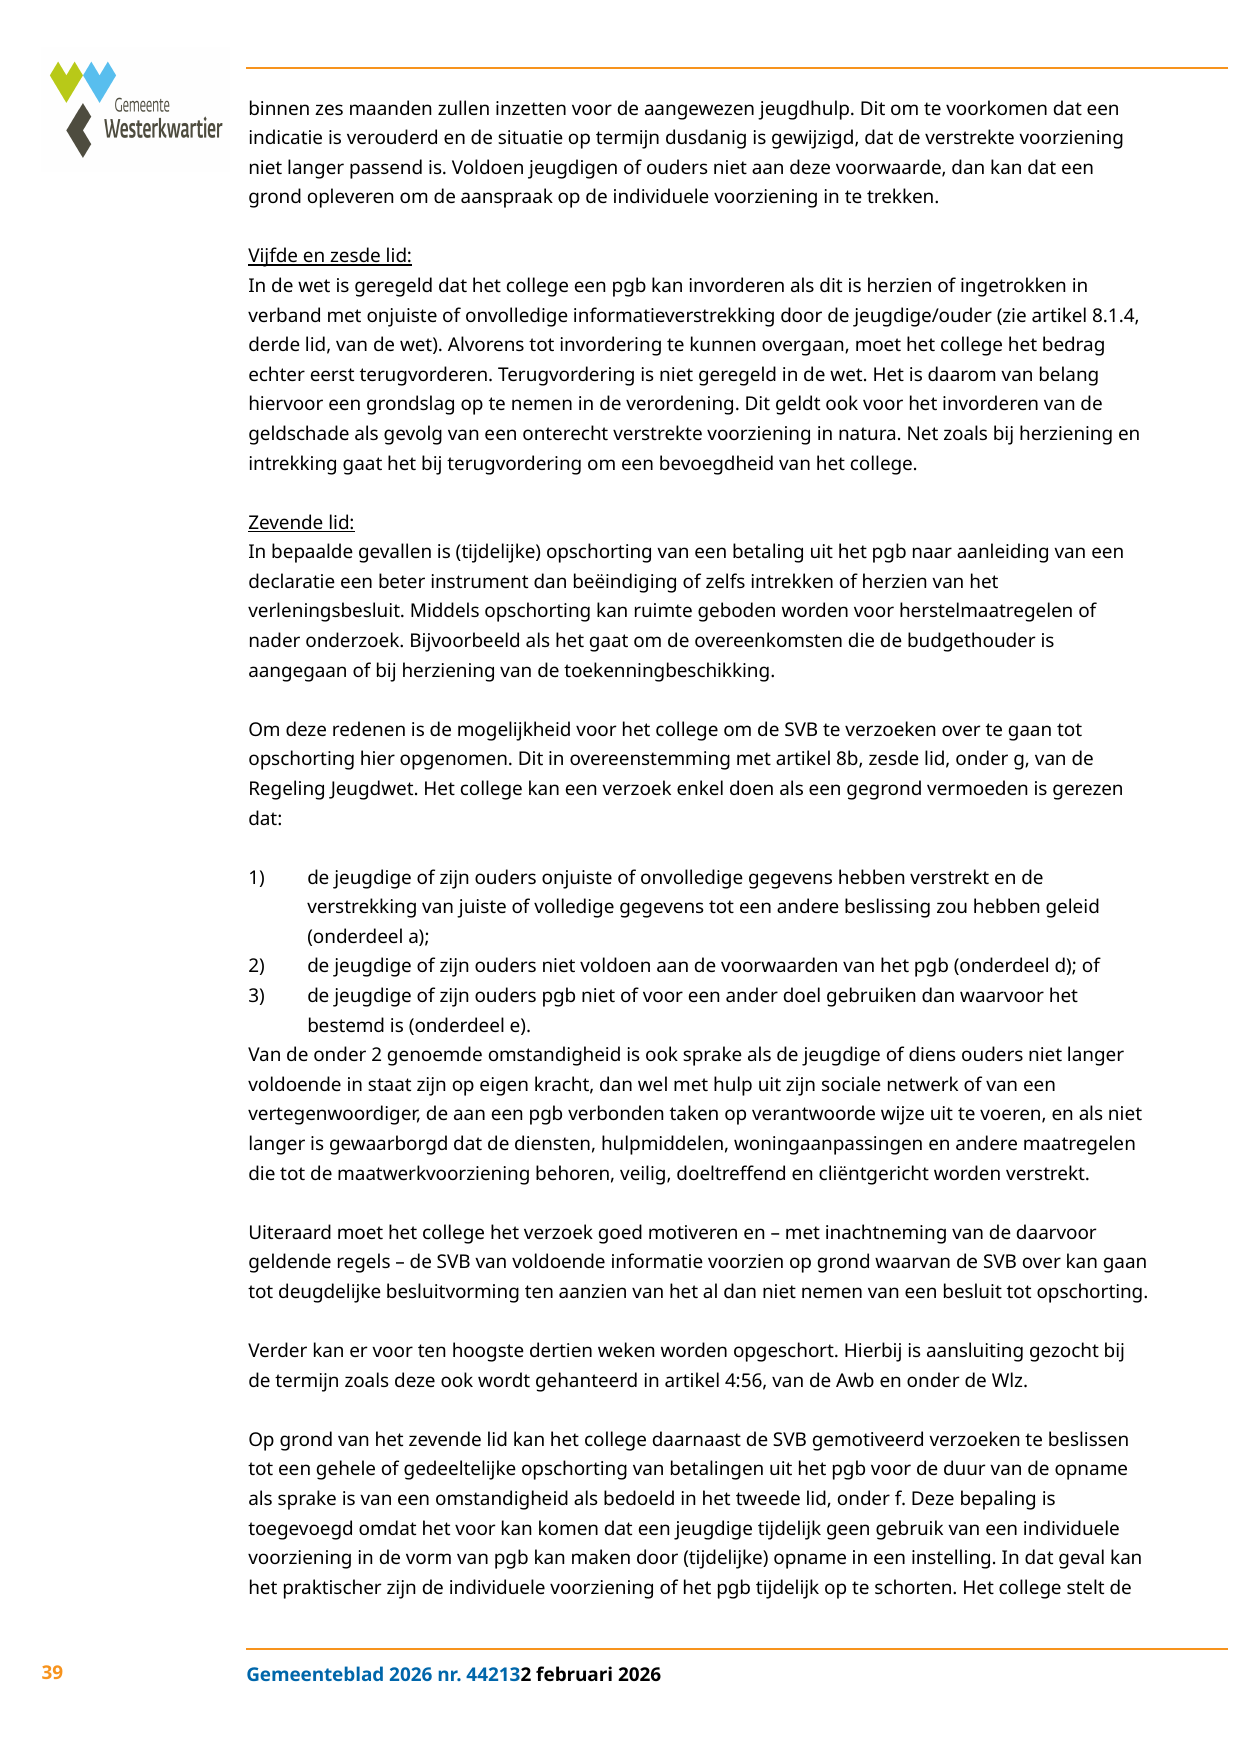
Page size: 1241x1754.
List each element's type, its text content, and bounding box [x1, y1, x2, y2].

text Op grond van het zevende lid kan het college daarnaast de SVB gemotiveerd verzoeken te beslissen tot een gehele of gedeeltelijke opschorting van betalingen uit het pgb voor de duur van de opname als sprake is van een omstandigheid als bedoeld in het tweede lid, onder f. Deze bepaling is toegevoegd omdat het voor kan komen dat een jeugdige tijdelijk geen gebruik van een individuele voorziening in de vorm van pgb kan maken door (tijdelijke) opname in een instelling. In dat geval kan het praktischer zijn de individuele voorziening of het pgb tijdelijk op te schorten. Het college stelt de [248, 1426, 1152, 1600]
text In bepaalde gevallen is (tijdelijke) opschorting van een betaling uit het pgb naar aanleiding van een declaratie een beter instrument dan beëindiging of zelfs intrekken of herzien van het verleningsbesluit. Middels opschorting kan ruimte geboden worden voor herstelmaatregelen of nader onderzoek. Bijvoorbeeld als het gaat om de overeenkomsten die de budgethouder is aangegaan of bij herziening van de toekenningbeschikking. [248, 538, 1152, 683]
text Verder kan er voor ten hoogste dertien weken worden opgeschort. Hierbij is aansluiting gezocht bij de termijn zoals deze ook wordt gehanteerd in artikel 4:56, van de Awb en onder de Wlz. [248, 1337, 1152, 1393]
picture [41, 47, 231, 172]
text Vijfde en zesde lid: [248, 243, 1152, 268]
list de jeugdige of zijn ouders pgb niet of voor een ander doel gebruiken dan waarvoor het bestemd is (onderdeel e). [248, 982, 1152, 1038]
text In de wet is geregeld dat het college een pgb kan invorderen als dit is herzien of ingetrokken in verband met onjuiste of onvolledige informatieverstrekking door de jeugdige/ouder (zie artikel 8.1.4, derde lid, van de wet). Alvorens tot invordering te kunnen overgaan, moet het college het bedrag echter eerst terugvorderen. Terugvordering is niet geregeld in de wet. Het is daarom van belang hiervoor een grondslag op te nemen in de verordening. Dit geldt ook voor het invorderen van de geldschade als gevolg van een onterecht verstrekte voorziening in natura. Net zoals bij herziening en intrekking gaat het bij terugvordering om een bevoegdheid van het college. [248, 272, 1152, 476]
text Om deze redenen is de mogelijkheid voor het college om de SVB te verzoeken over te gaan tot opschorting hier opgenomen. Dit in overeenstemming met artikel 8b, zesde lid, onder g, van de Regeling Jeugdwet. Het college kan een verzoek enkel doen als een gegrond vermoeden is gerezen dat: [248, 716, 1152, 831]
text Uiteraard moet het college het verzoek goed motiveren en – met inachtneming van de daarvoor geldende regels – de SVB van voldoende informatie voorzien op grond waarvan de SVB over kan gaan tot deugdelijke besluitvorming ten aanzien van het al dan niet nemen van een besluit tot opschorting. [248, 1219, 1152, 1304]
text Zevende lid: [248, 509, 1152, 535]
text Van de onder 2 genoemde omstandigheid is ook sprake als de jeugdige of diens ouders niet langer voldoende in staat zijn op eigen kracht, dan wel met hulp uit zijn sociale netwerk of van een vertegenwoordiger, de aan een pgb verbonden taken op verantwoorde wijze uit te voeren, en als niet langer is gewaarborgd dat de diensten, hulpmiddelen, woningaanpassingen en andere maatregelen die tot de maatwerkvoorziening behoren, veilig, doeltreffend en cliëntgericht worden verstrekt. [248, 1041, 1152, 1186]
list de jeugdige of zijn ouders niet voldoen aan de voorwaarden van het pgb (onderdeel d); of [248, 953, 1152, 978]
text binnen zes maanden zullen inzetten voor de aangewezen jeugdhulp. Dit om te voorkomen dat een indicatie is verouderd en de situatie op termijn dusdanig is gewijzigd, dat de verstrekte voorziening niet langer passend is. Voldoen jeugdigen of ouders niet aan deze voorwaarde, dan kan dat een grond opleveren om de aanspraak op de individuele voorziening in te trekken. [248, 95, 1152, 209]
list de jeugdige of zijn ouders onjuiste of onvolledige gegevens hebben verstrekt en de verstrekking van juiste of volledige gegevens tot een andere beslissing zou hebben geleid (onderdeel a); [248, 864, 1152, 949]
